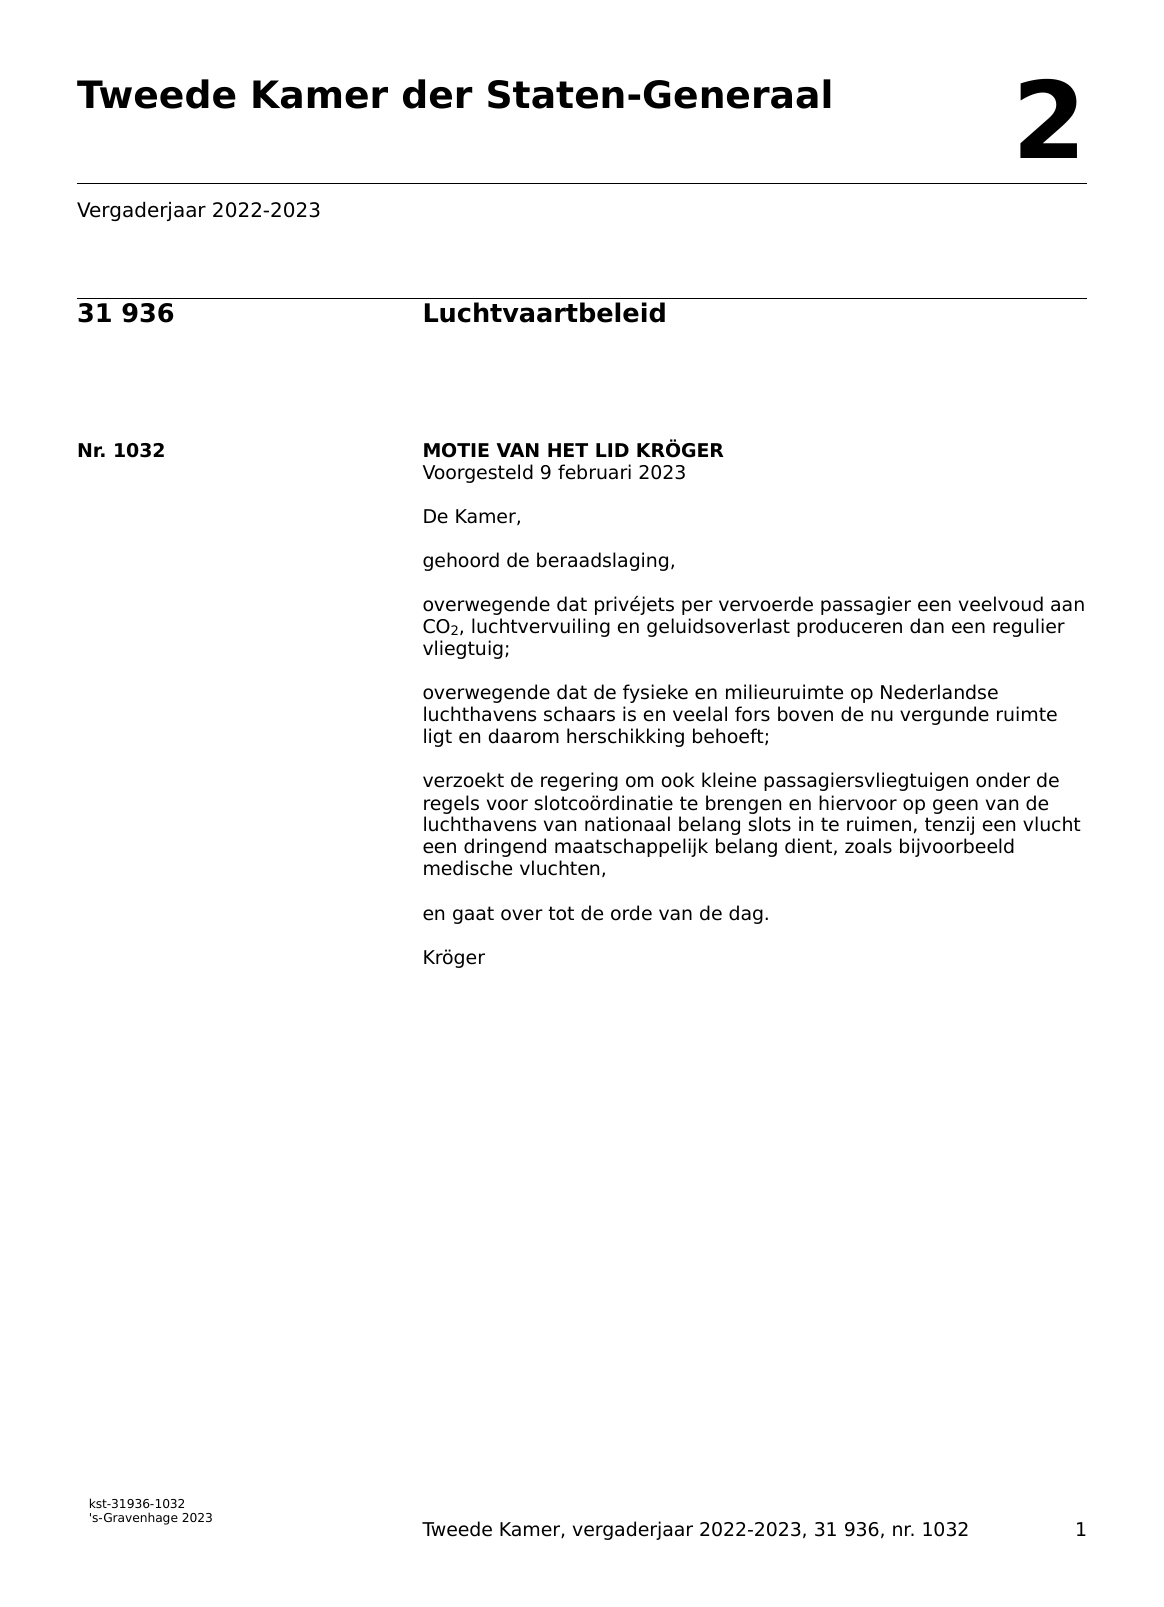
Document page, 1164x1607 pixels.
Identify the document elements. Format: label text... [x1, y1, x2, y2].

subtitle Nr. 1032 MOTIE VAN HET LID KRÖGER [77, 440, 1087, 462]
text De Kamer, [422, 506, 1087, 528]
text verzoekt de regering om ook kleine passagiersvliegtuigen onder de regels voor slotcoördinatie te brengen en hiervoor op geen van de luchthavens van nationaal belang slots in te ruimen, tenzij een vlucht een dringend maatschappelijk belang dient, zoals bijvoorbeeld medische vluchten, [422, 770, 1087, 880]
subtitle 31 936 Luchtvaartbeleid [77, 299, 1087, 329]
table_header 2 [886, 59, 1087, 183]
table_header Tweede Kamer der Staten-Generaal [77, 59, 886, 183]
text Voorgesteld 9 februari 2023 [422, 462, 1087, 484]
text 's-Gravenhage 2023 [88, 1511, 323, 1525]
text Kröger [422, 947, 1087, 969]
text overwegende dat privéjets per vervoerde passagier een veelvoud aan CO2, luchtvervuiling en geluidsoverlast produceren dan een regulier vliegtuig; [422, 594, 1087, 660]
text gehoord de beraadslaging, [422, 550, 1087, 572]
table_cell Vergaderjaar 2022-2023 [77, 184, 1087, 298]
text overwegende dat de fysieke en milieuruimte op Nederlandse luchthavens schaars is en veelal fors boven de nu vergunde ruimte ligt en daarom herschikking behoeft; [422, 682, 1087, 748]
text kst-31936-1032 [88, 1497, 323, 1511]
text en gaat over tot de orde van de dag. [422, 902, 1087, 924]
